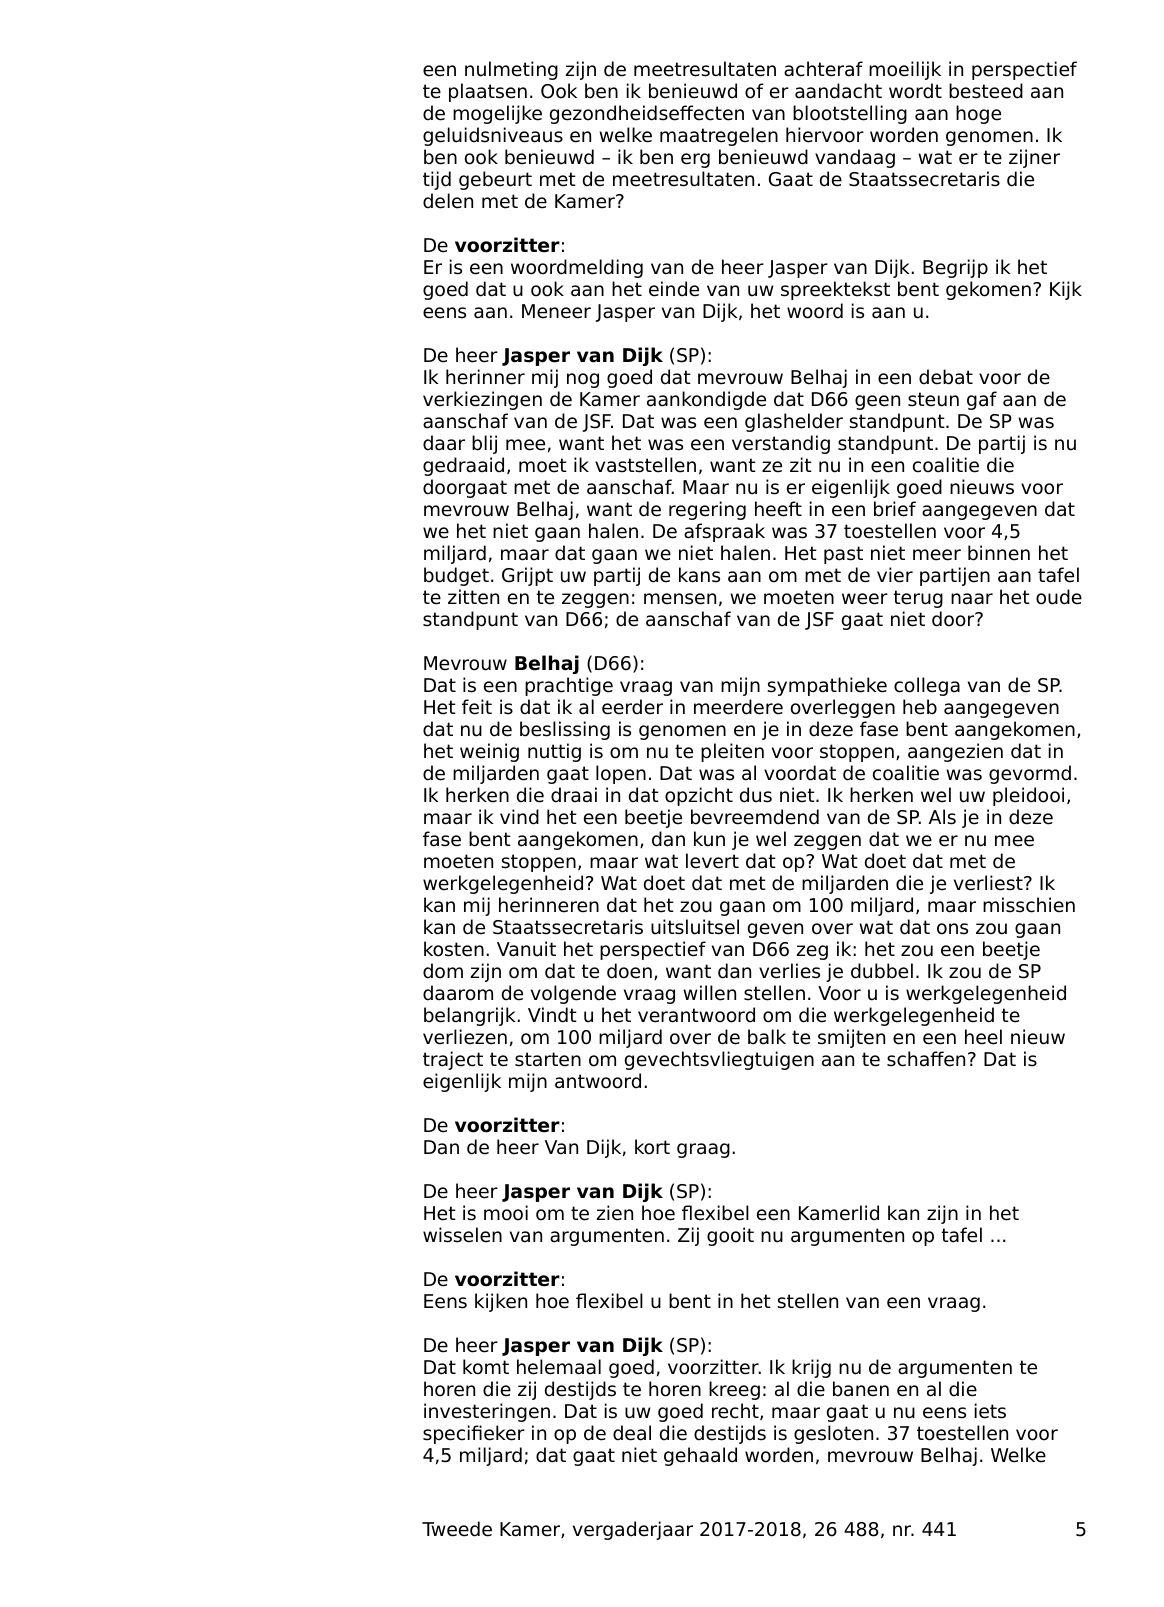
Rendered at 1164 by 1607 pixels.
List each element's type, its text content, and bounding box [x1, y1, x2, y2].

text De voorzitter: [422, 235, 1087, 257]
text Dan de heer Van Dijk, kort graag. [422, 1137, 1087, 1159]
text Ik herinner mij nog goed dat mevrouw Belhaj in een debat voor de verkiezingen de Kamer aankondigde dat D66 geen steun gaf aan de aanschaf van de JSF. Dat was een glashelder standpunt. De SP was daar blij mee, want het was een verstandig standpunt. De partij is nu gedraaid, moet ik vaststellen, want ze zit nu in een coalitie die doorgaat met de aanschaf. Maar nu is er eigenlijk goed nieuws voor mevrouw Belhaj, want de regering heeft in een brief aangegeven dat we het niet gaan halen. De afspraak was 37 toestellen voor 4,5 miljard, maar dat gaan we niet halen. Het past niet meer binnen het budget. Grijpt uw partij de kans aan om met de vier partijen aan tafel te zitten en te zeggen: mensen, we moeten weer terug naar het oude standpunt van D66; de aanschaf van de JSF gaat niet door? [422, 367, 1087, 631]
text De heer Jasper van Dijk (SP): [422, 1335, 1087, 1357]
text Dat komt helemaal goed, voorzitter. Ik krijg nu de argumenten te horen die zij destijds te horen kreeg: al die banen en al die investeringen. Dat is uw goed recht, maar gaat u nu eens iets specifieker in op de deal die destijds is gesloten. 37 toestellen voor 4,5 miljard; dat gaat niet gehaald worden, mevrouw Belhaj. Welke [422, 1357, 1087, 1467]
text De voorzitter: [422, 1115, 1087, 1137]
text Mevrouw Belhaj (D66): [422, 653, 1087, 675]
text Er is een woordmelding van de heer Jasper van Dijk. Begrijp ik het goed dat u ook aan het einde van uw spreektekst bent gekomen? Kijk eens aan. Meneer Jasper van Dijk, het woord is aan u. [422, 257, 1087, 323]
text Dat is een prachtige vraag van mijn sympathieke collega van de SP. Het feit is dat ik al eerder in meerdere overleggen heb aangegeven dat nu de beslissing is genomen en je in deze fase bent aangekomen, het weinig nuttig is om nu te pleiten voor stoppen, aangezien dat in de miljarden gaat lopen. Dat was al voordat de coalitie was gevormd. Ik herken die draai in dat opzicht dus niet. Ik herken wel uw pleidooi, maar ik vind het een beetje bevreemdend van de SP. Als je in deze fase bent aangekomen, dan kun je wel zeggen dat we er nu mee moeten stoppen, maar wat levert dat op? Wat doet dat met de werkgelegenheid? Wat doet dat met de miljarden die je verliest? Ik kan mij herinneren dat het zou gaan om 100 miljard, maar misschien kan de Staatssecretaris uitsluitsel geven over wat dat ons zou gaan kosten. Vanuit het perspectief van D66 zeg ik: het zou een beetje dom zijn om dat te doen, want dan verlies je dubbel. Ik zou de SP daarom de volgende vraag willen stellen. Voor u is werkgelegenheid belangrijk. Vindt u het verantwoord om die werkgelegenheid te verliezen, om 100 miljard over de balk te smijten en een heel nieuw traject te starten om gevechtsvliegtuigen aan te schaffen? Dat is eigenlijk mijn antwoord. [422, 675, 1087, 1093]
text een nulmeting zijn de meetresultaten achteraf moeilijk in perspectief te plaatsen. Ook ben ik benieuwd of er aandacht wordt besteed aan de mogelijke gezondheidseffecten van blootstelling aan hoge geluidsniveaus en welke maatregelen hiervoor worden genomen. Ik ben ook benieuwd – ik ben erg benieuwd vandaag – wat er te zijner tijd gebeurt met de meetresultaten. Gaat de Staatssecretaris die delen met de Kamer? [422, 59, 1087, 213]
text De heer Jasper van Dijk (SP): [422, 1181, 1087, 1203]
text De heer Jasper van Dijk (SP): [422, 345, 1087, 367]
text Eens kijken hoe flexibel u bent in het stellen van een vraag. [422, 1291, 1087, 1313]
text De voorzitter: [422, 1269, 1087, 1291]
text Het is mooi om te zien hoe flexibel een Kamerlid kan zijn in het wisselen van argumenten. Zij gooit nu argumenten op tafel ... [422, 1203, 1087, 1247]
